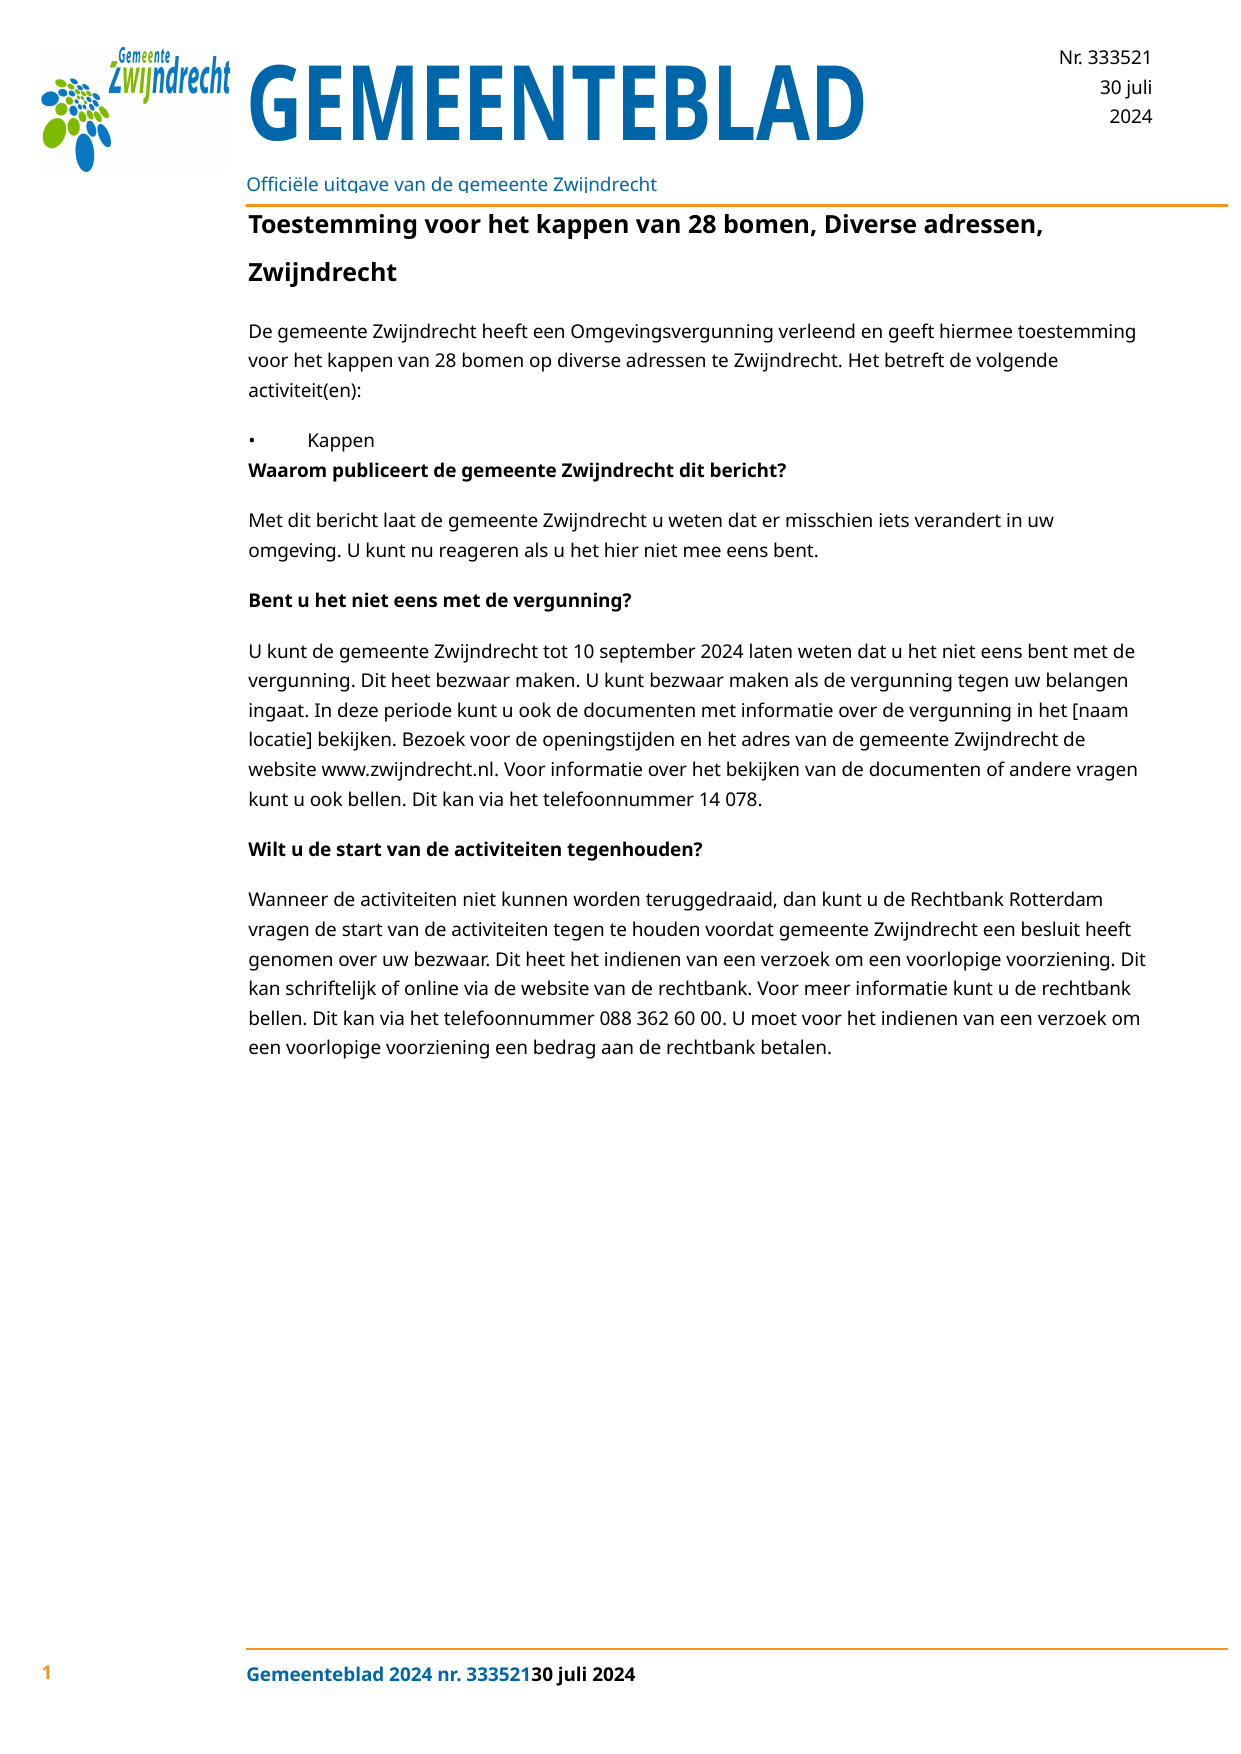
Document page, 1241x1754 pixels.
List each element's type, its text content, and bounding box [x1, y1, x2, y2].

text Bent u het niet eens met de vergunning? [248, 587, 1152, 613]
text U kunt de gemeente Zwijndrecht tot 10 september 2024 laten weten dat u het niet eens bent met de vergunning. Dit heet bezwaar maken. U kunt bezwaar maken als de vergunning tegen uw belangen ingaat. In deze periode kunt u ook de documenten met informatie over de vergunning in het [naam locatie] bekijken. Bezoek voor de openingstijden en het adres van de gemeente Zwijndrecht de website www.zwijndrecht.nl. Voor informatie over het bekijken van de documenten of andere vragen kunt u ook bellen. Dit kan via het telefoonnummer 14 078. [248, 638, 1152, 812]
text Waarom publiceert de gemeente Zwijndrecht dit bericht? [248, 457, 1152, 483]
text Toestemming voor het kappen van 28 bomen, Diverse adressen, Zwijndrecht [248, 207, 1152, 288]
text Met dit bericht laat de gemeente Zwijndrecht u weten dat er misschien iets verandert in uw omgeving. U kunt nu reageren als u het hier niet mee eens bent. [248, 507, 1152, 563]
picture [41, 47, 231, 172]
text Wanneer de activiteiten niet kunnen worden teruggedraaid, dan kunt u de Rechtbank Rotterdam vragen de start van de activiteiten tegen te houden voordat gemeente Zwijndrecht een besluit heeft genomen over uw bezwaar. Dit heet het indienen van een verzoek om een voorlopige voorziening. Dit kan schriftelijk of online via de website van de rechtbank. Voor meer informatie kunt u de rechtbank bellen. Dit kan via het telefoonnummer 088 362 60 00. U moet voor het indienen van een verzoek om een voorlopige voorziening een bedrag aan de rechtbank betalen. [248, 887, 1152, 1060]
list Kappen [248, 427, 1152, 453]
text De gemeente Zwijndrecht heeft een Omgevingsvergunning verleend en geeft hiermee toestemming voor het kappen van 28 bomen op diverse adressen te Zwijndrecht. Het betreft de volgende activiteit(en): [248, 318, 1152, 403]
text Wilt u de start van de activiteiten tegenhouden? [248, 836, 1152, 862]
